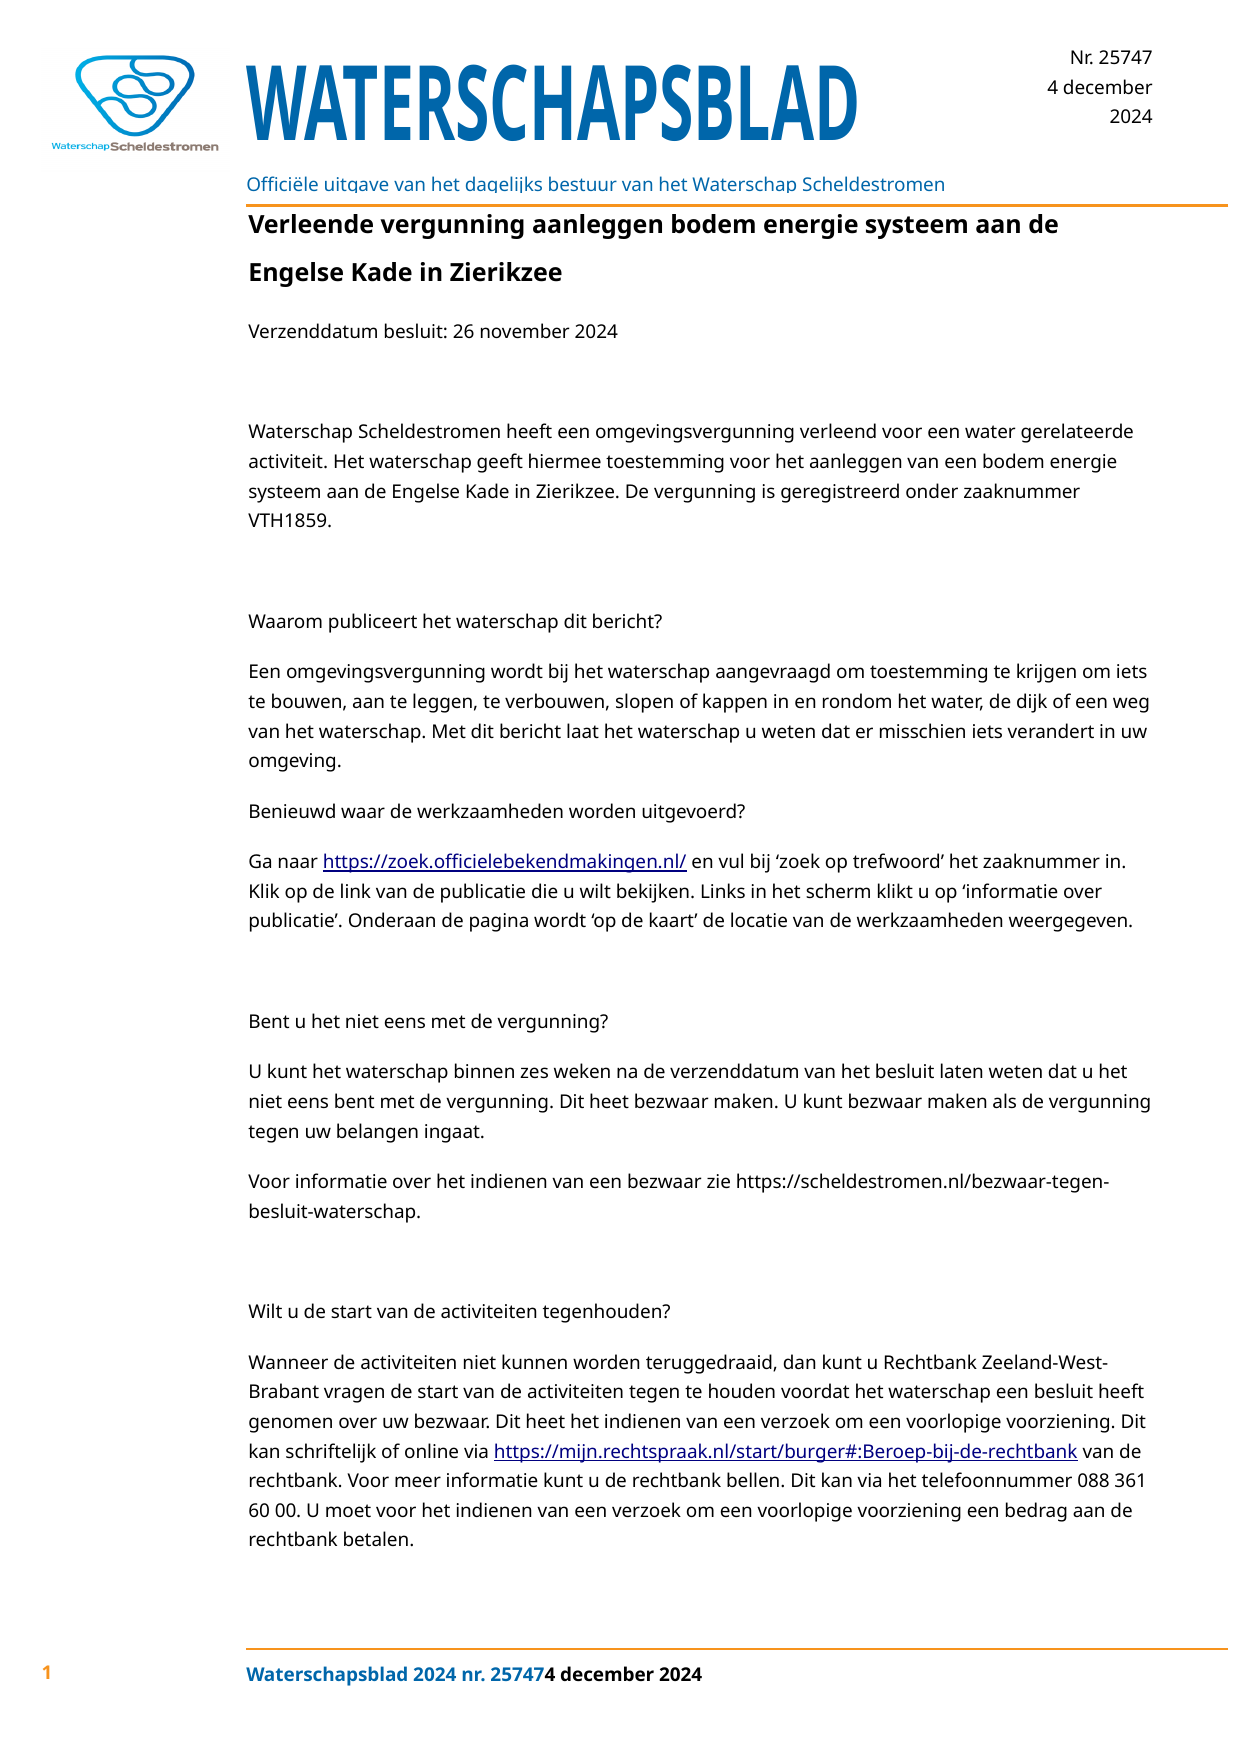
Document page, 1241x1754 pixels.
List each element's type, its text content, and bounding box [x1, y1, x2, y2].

text Wanneer de activiteiten niet kunnen worden teruggedraaid, dan kunt u Rechtbank Zeeland-West-Brabant vragen de start van de activiteiten tegen te houden voordat het waterschap een besluit heeft genomen over uw bezwaar. Dit heet het indienen van een verzoek om een voorlopige voorziening. Dit kan schriftelijk of online via https://mijn.rechtspraak.nl/start/burger#:Beroep-bij-de-rechtbank van de rechtbank. Voor meer informatie kunt u de rechtbank bellen. Dit kan via het telefoonnummer 088 361 60 00. U moet voor het indienen van een verzoek om een voorlopige voorziening een bedrag aan de rechtbank betalen. [248, 1349, 1152, 1552]
text Waterschap Scheldestromen heeft een omgevingsvergunning verleend voor een water gerelateerde activiteit. Het waterschap geeft hiermee toestemming voor het aanleggen van een bodem energie systeem aan de Engelse Kade in Zierikzee. De vergunning is geregistreerd onder zaaknummer VTH1859. [248, 419, 1152, 533]
text Verleende vergunning aanleggen bodem energie systeem aan de Engelse Kade in Zierikzee [248, 207, 1152, 288]
text Ga naar https://zoek.officielebekendmakingen.nl/ en vul bij ‘zoek op trefwoord’ het zaaknummer in. Klik op de link van de publicatie die u wilt bekijken. Links in het scherm klikt u op ‘informatie over publicatie’. Onderaan de pagina wordt ‘op de kaart’ de locatie van de werkzaamheden weergegeven. [248, 848, 1152, 933]
picture [41, 47, 231, 172]
text Bent u het niet eens met de vergunning? [248, 1008, 1152, 1034]
text Wilt u de start van de activiteiten tegenhouden? [248, 1299, 1152, 1324]
text U kunt het waterschap binnen zes weken na de verzenddatum van het besluit laten weten dat u het niet eens bent met de vergunning. Dit heet bezwaar maken. U kunt bezwaar maken als de vergunning tegen uw belangen ingaat. [248, 1059, 1152, 1144]
text Voor informatie over het indienen van een bezwaar zie https://scheldestromen.nl/bezwaar-tegen-besluit-waterschap. [248, 1168, 1152, 1224]
text Een omgevingsvergunning wordt bij het waterschap aangevraagd om toestemming te krijgen om iets te bouwen, aan te leggen, te verbouwen, slopen of kappen in en rondom het water, de dijk of een weg van het waterschap. Met dit bericht laat het waterschap u weten dat er misschien iets verandert in uw omgeving. [248, 659, 1152, 773]
text Waarom publiceert het waterschap dit bericht? [248, 608, 1152, 634]
text Verzenddatum besluit: 26 november 2024 [248, 318, 1152, 344]
text Benieuwd waar de werkzaamheden worden uitgevoerd? [248, 798, 1152, 824]
